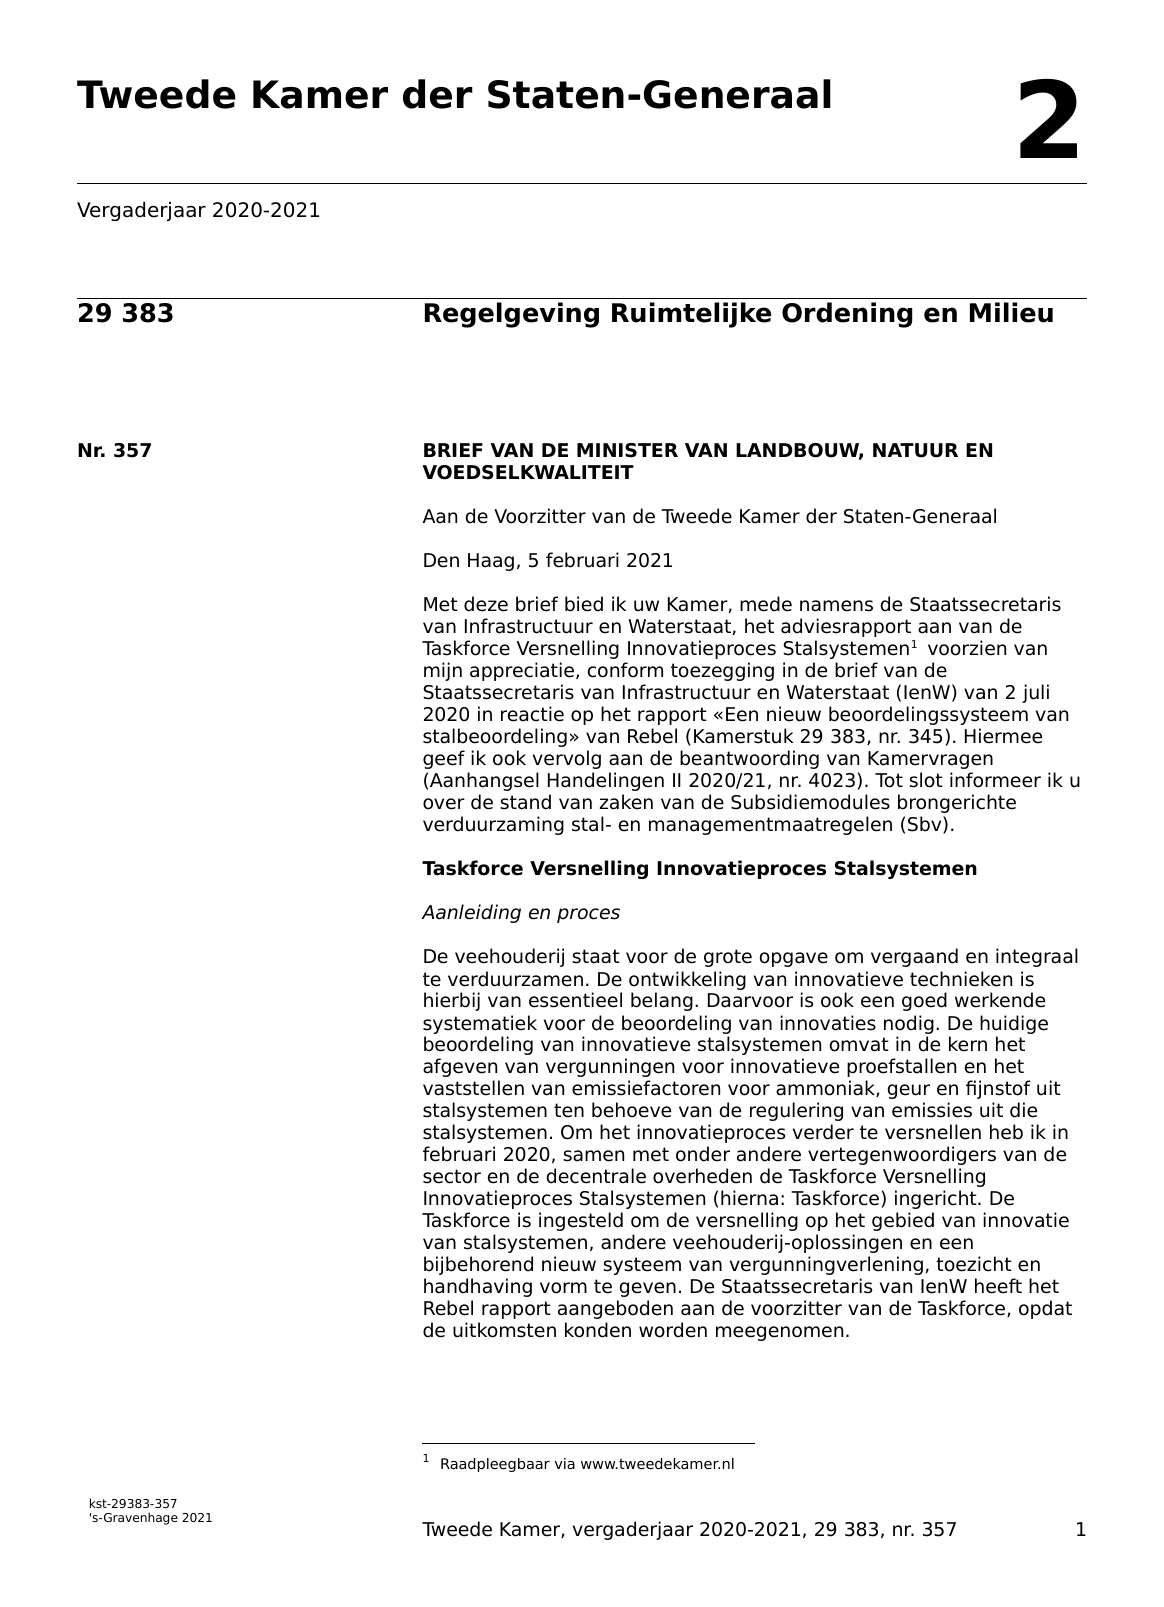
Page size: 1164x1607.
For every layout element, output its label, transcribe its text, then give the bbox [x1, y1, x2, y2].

text Aan de Voorzitter van de Tweede Kamer der Staten-Generaal [422, 506, 1087, 528]
text kst-29383-357 [88, 1497, 323, 1511]
table_header Tweede Kamer der Staten-Generaal [77, 59, 886, 183]
table_header 2 [886, 59, 1087, 183]
subtitle Nr. 357 BRIEF VAN DE MINISTER VAN LANDBOUW, NATUUR EN VOEDSELKWALITEIT [77, 440, 1087, 484]
subtitle Taskforce Versnelling Innovatieproces Stalsystemen [422, 858, 1087, 880]
subtitle Aanleiding en proces [422, 902, 1087, 924]
text De veehouderij staat voor de grote opgave om vergaand en integraal te verduurzamen. De ontwikkeling van innovatieve technieken is hierbij van essentieel belang. Daarvoor is ook een goed werkende systematiek voor de beoordeling van innovaties nodig. De huidige beoordeling van innovatieve stalsystemen omvat in de kern het afgeven van vergunningen voor innovatieve proefstallen en het vaststellen van emissiefactoren voor ammoniak, geur en fijnstof uit stalsystemen ten behoeve van de regulering van emissies uit die stalsystemen. Om het innovatieproces verder te versnellen heb ik in februari 2020, samen met onder andere vertegenwoordigers van de sector en de decentrale overheden de Taskforce Versnelling Innovatieproces Stalsystemen (hierna: Taskforce) ingericht. De Taskforce is ingesteld om de versnelling op het gebied van innovatie van stalsystemen, andere veehouderij-oplossingen en een bijbehorend nieuw systeem van vergunningverlening, toezicht en handhaving vorm te geven. De Staatssecretaris van IenW heeft het Rebel rapport aangeboden aan de voorzitter van de Taskforce, opdat de uitkomsten konden worden meegenomen. [422, 946, 1087, 1342]
text Den Haag, 5 februari 2021 [422, 550, 1087, 572]
text Met deze brief bied ik uw Kamer, mede namens de Staatssecretaris van Infrastructuur en Waterstaat, het adviesrapport aan van de Taskforce Versnelling Innovatieproces Stalsystemen voorzien van mijn appreciatie, conform toezegging in de brief van de Staatssecretaris van Infrastructuur en Waterstaat (IenW) van 2 juli 2020 in reactie op het rapport «Een nieuw beoordelingssysteem van stalbeoordeling» van Rebel (Kamerstuk 29 383, nr. 345). Hiermee geef ik ook vervolg aan de beantwoording van Kamervragen (Aanhangsel Handelingen II 2020/21, nr. 4023). Tot slot informeer ik u over de stand van zaken van de Subsidiemodules brongerichte verduurzaming stal- en managementmaatregelen (Sbv). [422, 594, 1087, 836]
table_cell Vergaderjaar 2020-2021 [77, 184, 1087, 298]
text 's-Gravenhage 2021 [88, 1511, 323, 1525]
text Raadpleegbaar via www.tweedekamer.nl [422, 1452, 1087, 1474]
subtitle 29 383 Regelgeving Ruimtelijke Ordening en Milieu [77, 299, 1087, 329]
